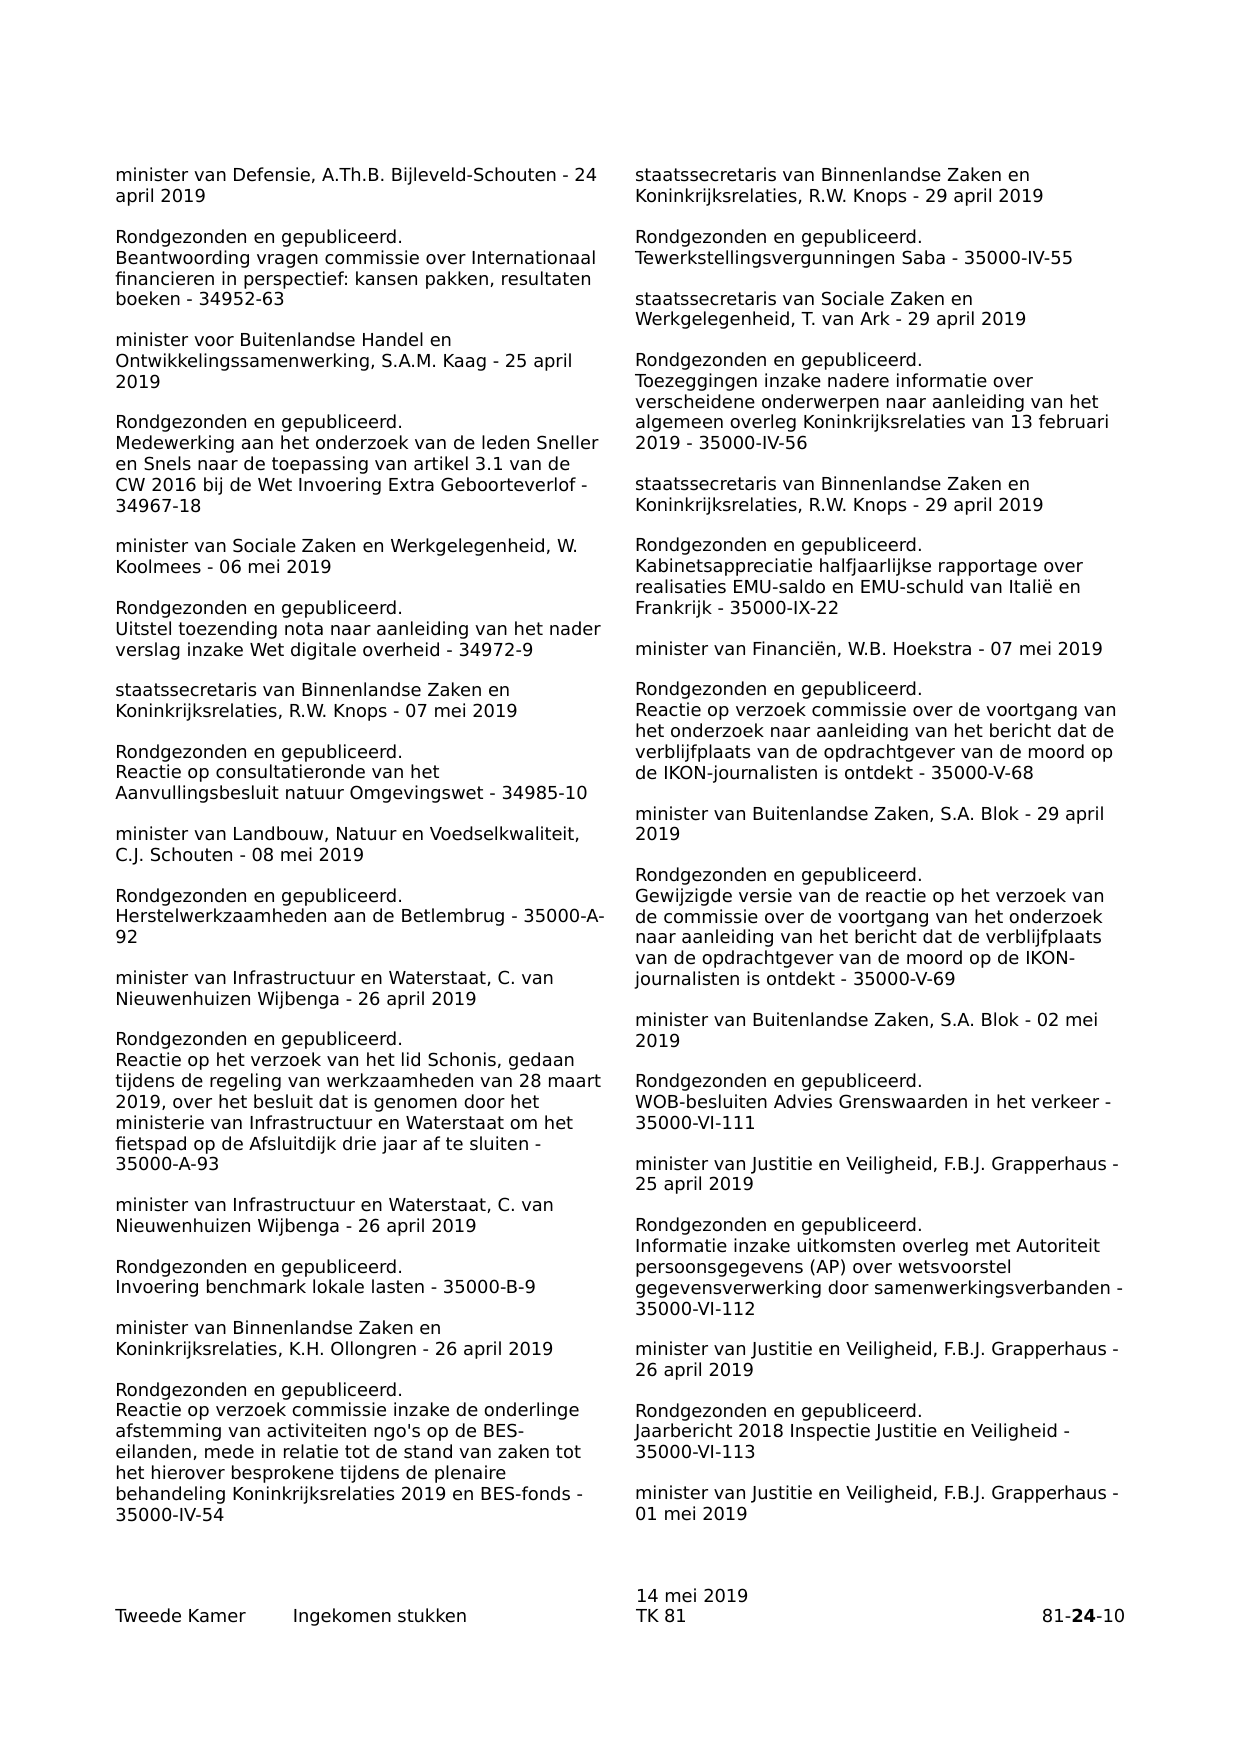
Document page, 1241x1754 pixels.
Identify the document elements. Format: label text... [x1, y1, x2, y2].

text minister van Justitie en Veiligheid, F.B.J. Grapperhaus - 25 april 2019 [635, 1153, 1125, 1195]
text staatssecretaris van Binnenlandse Zaken en Koninkrijksrelaties, R.W. Knops - 29 april 2019 [635, 165, 1125, 207]
text minister van Financiën, W.B. Hoekstra - 07 mei 2019 [635, 638, 1125, 659]
text Rondgezonden en gepubliceerd. [635, 679, 1125, 700]
text Reactie op verzoek commissie inzake de onderlinge afstemming van activiteiten ngo's op de BES-eilanden, mede in relatie tot de stand van zaken tot het hierover besprokene tijdens de plenaire behandeling Koninkrijksrelaties 2019 en BES-fonds - 35000-IV-54 [115, 1400, 605, 1525]
text staatssecretaris van Binnenlandse Zaken en Koninkrijksrelaties, R.W. Knops - 29 april 2019 [635, 474, 1125, 515]
text Reactie op consultatieronde van het Aanvullingsbesluit natuur Omgevingswet - 34985-10 [115, 762, 605, 804]
text staatssecretaris van Sociale Zaken en Werkgelegenheid, T. van Ark - 29 april 2019 [635, 288, 1125, 330]
text Herstelwerkzaamheden aan de Betlembrug - 35000-A-92 [115, 906, 605, 948]
text minister voor Buitenlandse Handel en Ontwikkelingssamenwerking, S.A.M. Kaag - 25 april 2019 [115, 330, 605, 392]
text minister van Justitie en Veiligheid, F.B.J. Grapperhaus - 01 mei 2019 [635, 1483, 1125, 1524]
text Rondgezonden en gepubliceerd. [635, 865, 1125, 886]
text minister van Infrastructuur en Waterstaat, C. van Nieuwenhuizen Wijbenga - 26 april 2019 [115, 968, 605, 1009]
text Medewerking aan het onderzoek van de leden Sneller en Snels naar de toepassing van artikel 3.1 van de CW 2016 bij de Wet Invoering Extra Geboorteverlof - 34967-18 [115, 433, 605, 516]
text minister van Defensie, A.Th.B. Bijleveld-Schouten - 24 april 2019 [115, 165, 605, 207]
text minister van Justitie en Veiligheid, F.B.J. Grapperhaus - 26 april 2019 [635, 1339, 1125, 1381]
text Rondgezonden en gepubliceerd. [115, 1379, 605, 1400]
text Rondgezonden en gepubliceerd. [115, 742, 605, 762]
text staatssecretaris van Binnenlandse Zaken en Koninkrijksrelaties, R.W. Knops - 07 mei 2019 [115, 680, 605, 722]
text minister van Sociale Zaken en Werkgelegenheid, W. Koolmees - 06 mei 2019 [115, 536, 605, 578]
text Beantwoording vragen commissie over Internationaal financieren in perspectief: kansen pakken, resultaten boeken - 34952-63 [115, 247, 605, 310]
text Rondgezonden en gepubliceerd. [115, 598, 605, 618]
text Rondgezonden en gepubliceerd. [115, 885, 605, 906]
text Rondgezonden en gepubliceerd. [635, 227, 1125, 247]
text Rondgezonden en gepubliceerd. [115, 1029, 605, 1050]
text minister van Landbouw, Natuur en Voedselkwaliteit, C.J. Schouten - 08 mei 2019 [115, 824, 605, 865]
text minister van Binnenlandse Zaken en Koninkrijksrelaties, K.H. Ollongren - 26 april 2019 [115, 1318, 605, 1359]
text WOB-besluiten Advies Grenswaarden in het verkeer - 35000-VI-111 [635, 1092, 1125, 1133]
text Reactie op verzoek commissie over de voortgang van het onderzoek naar aanleiding van het bericht dat de verblijfplaats van de opdrachtgever van de moord op de IKON-journalisten is ontdekt - 35000-V-68 [635, 700, 1125, 783]
text Informatie inzake uitkomsten overleg met Autoriteit persoonsgegevens (AP) over wetsvoorstel gegevensverwerking door samenwerkingsverbanden - 35000-VI-112 [635, 1236, 1125, 1319]
text Toezeggingen inzake nadere informatie over verscheidene onderwerpen naar aanleiding van het algemeen overleg Koninkrijksrelaties van 13 februari 2019 - 35000-IV-56 [635, 371, 1125, 454]
text Rondgezonden en gepubliceerd. [115, 227, 605, 247]
text minister van Buitenlandse Zaken, S.A. Blok - 02 mei 2019 [635, 1010, 1125, 1051]
text Invoering benchmark lokale lasten - 35000-B-9 [115, 1277, 605, 1298]
text minister van Infrastructuur en Waterstaat, C. van Nieuwenhuizen Wijbenga - 26 april 2019 [115, 1195, 605, 1236]
text Reactie op het verzoek van het lid Schonis, gedaan tijdens de regeling van werkzaamheden van 28 maart 2019, over het besluit dat is genomen door het ministerie van Infrastructuur en Waterstaat om het fietspad op de Afsluitdijk drie jaar af te sluiten - 35000-A-93 [115, 1050, 605, 1175]
text Tewerkstellingsvergunningen Saba - 35000-IV-55 [635, 247, 1125, 268]
text Uitstel toezending nota naar aanleiding van het nader verslag inzake Wet digitale overheid - 34972-9 [115, 618, 605, 660]
text Rondgezonden en gepubliceerd. [635, 1215, 1125, 1236]
text Jaarbericht 2018 Inspectie Justitie en Veiligheid - 35000-VI-113 [635, 1421, 1125, 1463]
text Rondgezonden en gepubliceerd. [115, 1256, 605, 1277]
text minister van Buitenlandse Zaken, S.A. Blok - 29 april 2019 [635, 803, 1125, 845]
text Rondgezonden en gepubliceerd. [635, 1401, 1125, 1421]
text Kabinetsappreciatie halfjaarlijkse rapportage over realisaties EMU-saldo en EMU-schuld van Italië en Frankrijk - 35000-IX-22 [635, 556, 1125, 618]
text Rondgezonden en gepubliceerd. [635, 350, 1125, 371]
text Rondgezonden en gepubliceerd. [635, 1071, 1125, 1092]
text Gewijzigde versie van de reactie op het verzoek van de commissie over de voortgang van het onderzoek naar aanleiding van het bericht dat de verblijfplaats van de opdrachtgever van de moord op de IKON-journalisten is ontdekt - 35000-V-69 [635, 886, 1125, 990]
text Rondgezonden en gepubliceerd. [635, 535, 1125, 556]
text Rondgezonden en gepubliceerd. [115, 412, 605, 433]
